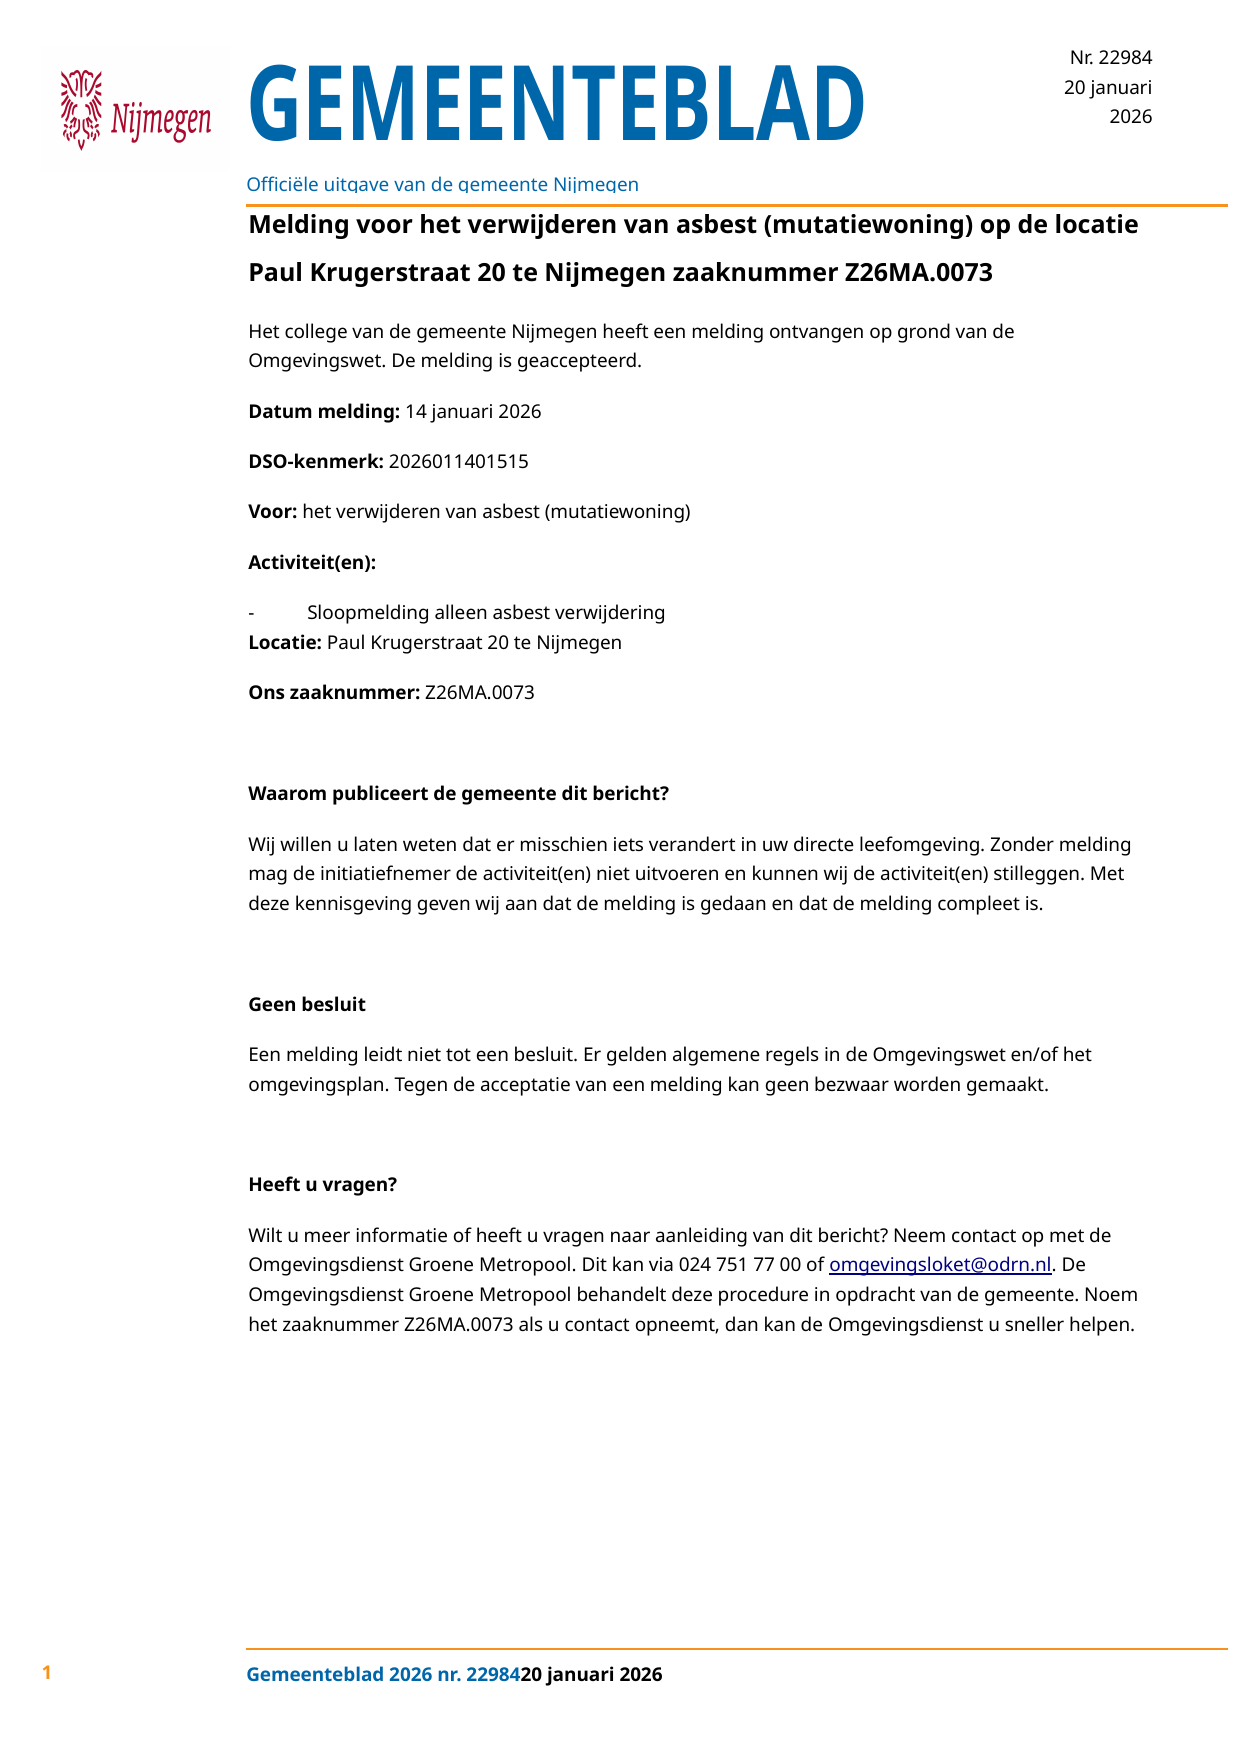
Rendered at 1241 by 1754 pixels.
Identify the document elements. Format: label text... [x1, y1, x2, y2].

text Melding voor het verwijderen van asbest (mutatiewoning) op de locatie Paul Krugerstraat 20 te Nijmegen zaaknummer Z26MA.0073 [248, 207, 1152, 288]
text DSO-kenmerk: 2026011401515 [248, 448, 1152, 474]
text Een melding leidt niet tot een besluit. Er gelden algemene regels in de Omgevingswet en/of het omgevingsplan. Tegen de acceptatie van een melding kan geen bezwaar worden gemaakt. [248, 1041, 1152, 1097]
text Activiteit(en): [248, 549, 1152, 575]
text Locatie: Paul Krugerstraat 20 te Nijmegen [248, 629, 1152, 655]
text Wij willen u laten weten dat er misschien iets verandert in uw directe leefomgeving. Zonder melding mag de initiatiefnemer de activiteit(en) niet uitvoeren en kunnen wij de activiteit(en) stilleggen. Met deze kennisgeving geven wij aan dat de melding is gedaan en dat de melding compleet is. [248, 831, 1152, 916]
text Heeft u vragen? [248, 1172, 1152, 1197]
text Voor: het verwijderen van asbest (mutatiewoning) [248, 499, 1152, 524]
text Ons zaaknummer: Z26MA.0073 [248, 679, 1152, 705]
text Geen besluit [248, 991, 1152, 1017]
text Waarom publiceert de gemeente dit bericht? [248, 780, 1152, 806]
text Het college van de gemeente Nijmegen heeft een melding ontvangen op grond van de Omgevingswet. De melding is geaccepteerd. [248, 318, 1152, 373]
text Datum melding: 14 januari 2026 [248, 398, 1152, 424]
picture [41, 47, 231, 172]
list Sloopmelding alleen asbest verwijdering [248, 599, 1152, 625]
text Wilt u meer informatie of heeft u vragen naar aanleiding van dit bericht? Neem contact op met de Omgevingsdienst Groene Metropool. Dit kan via 024 751 77 00 of omgevingsloket@odrn.nl. De Omgevingsdienst Groene Metropool behandelt deze procedure in opdracht van de gemeente. Noem het zaaknummer Z26MA.0073 als u contact opneemt, dan kan de Omgevingsdienst u sneller helpen. [248, 1222, 1152, 1337]
